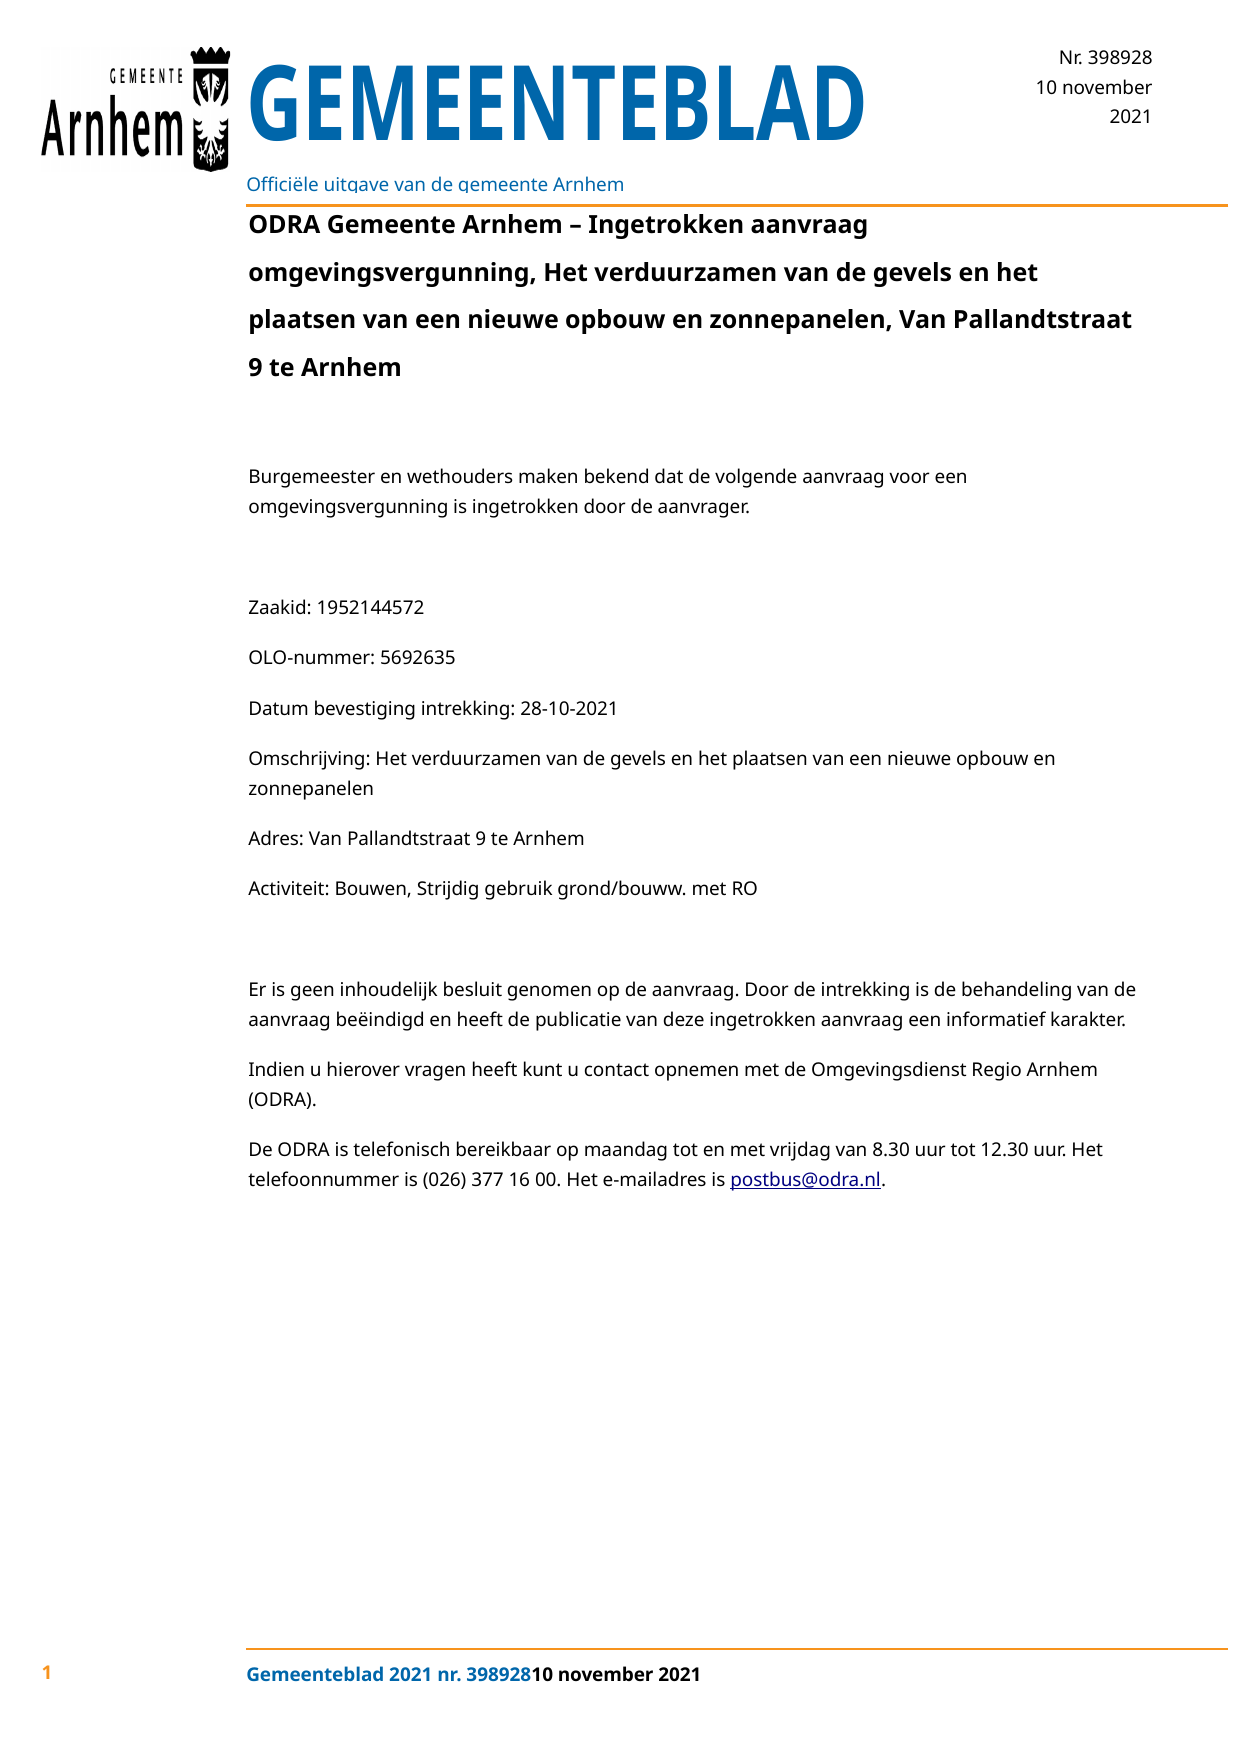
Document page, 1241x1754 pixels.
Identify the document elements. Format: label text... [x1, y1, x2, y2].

text Omschrijving: Het verduurzamen van de gevels en het plaatsen van een nieuwe opbouw en zonnepanelen [248, 745, 1152, 801]
text Er is geen inhoudelijk besluit genomen op de aanvraag. Door de intrekking is de behandeling van de aanvraag beëindigd en heeft de publicatie van deze ingetrokken aanvraag een informatief karakter. [248, 976, 1152, 1032]
text Zaakid: 1952144572 [248, 594, 1152, 620]
text Indien u hierover vragen heeft kunt u contact opnemen met de Omgevingsdienst Regio Arnhem (ODRA). [248, 1056, 1152, 1112]
text Burgemeester en wethouders maken bekend dat de volgende aanvraag voor een omgevingsvergunning is ingetrokken door de aanvrager. [248, 463, 1152, 519]
text Adres: Van Pallandtstraat 9 te Arnhem [248, 825, 1152, 851]
text ODRA Gemeente Arnhem – Ingetrokken aanvraag omgevingsvergunning, Het verduurzamen van de gevels en het plaatsen van een nieuwe opbouw en zonnepanelen, Van Pallandtstraat 9 te Arnhem [248, 207, 1152, 384]
picture [41, 47, 231, 172]
text Datum bevestiging intrekking: 28-10-2021 [248, 695, 1152, 721]
text De ODRA is telefonisch bereikbaar op maandag tot en met vrijdag van 8.30 uur tot 12.30 uur. Het telefoonnummer is (026) 377 16 00. Het e-mailadres is postbus@odra.nl. [248, 1136, 1152, 1192]
text Activiteit: Bouwen, Strijdig gebruik grond/bouww. met RO [248, 876, 1152, 901]
text OLO-nummer: 5692635 [248, 644, 1152, 670]
